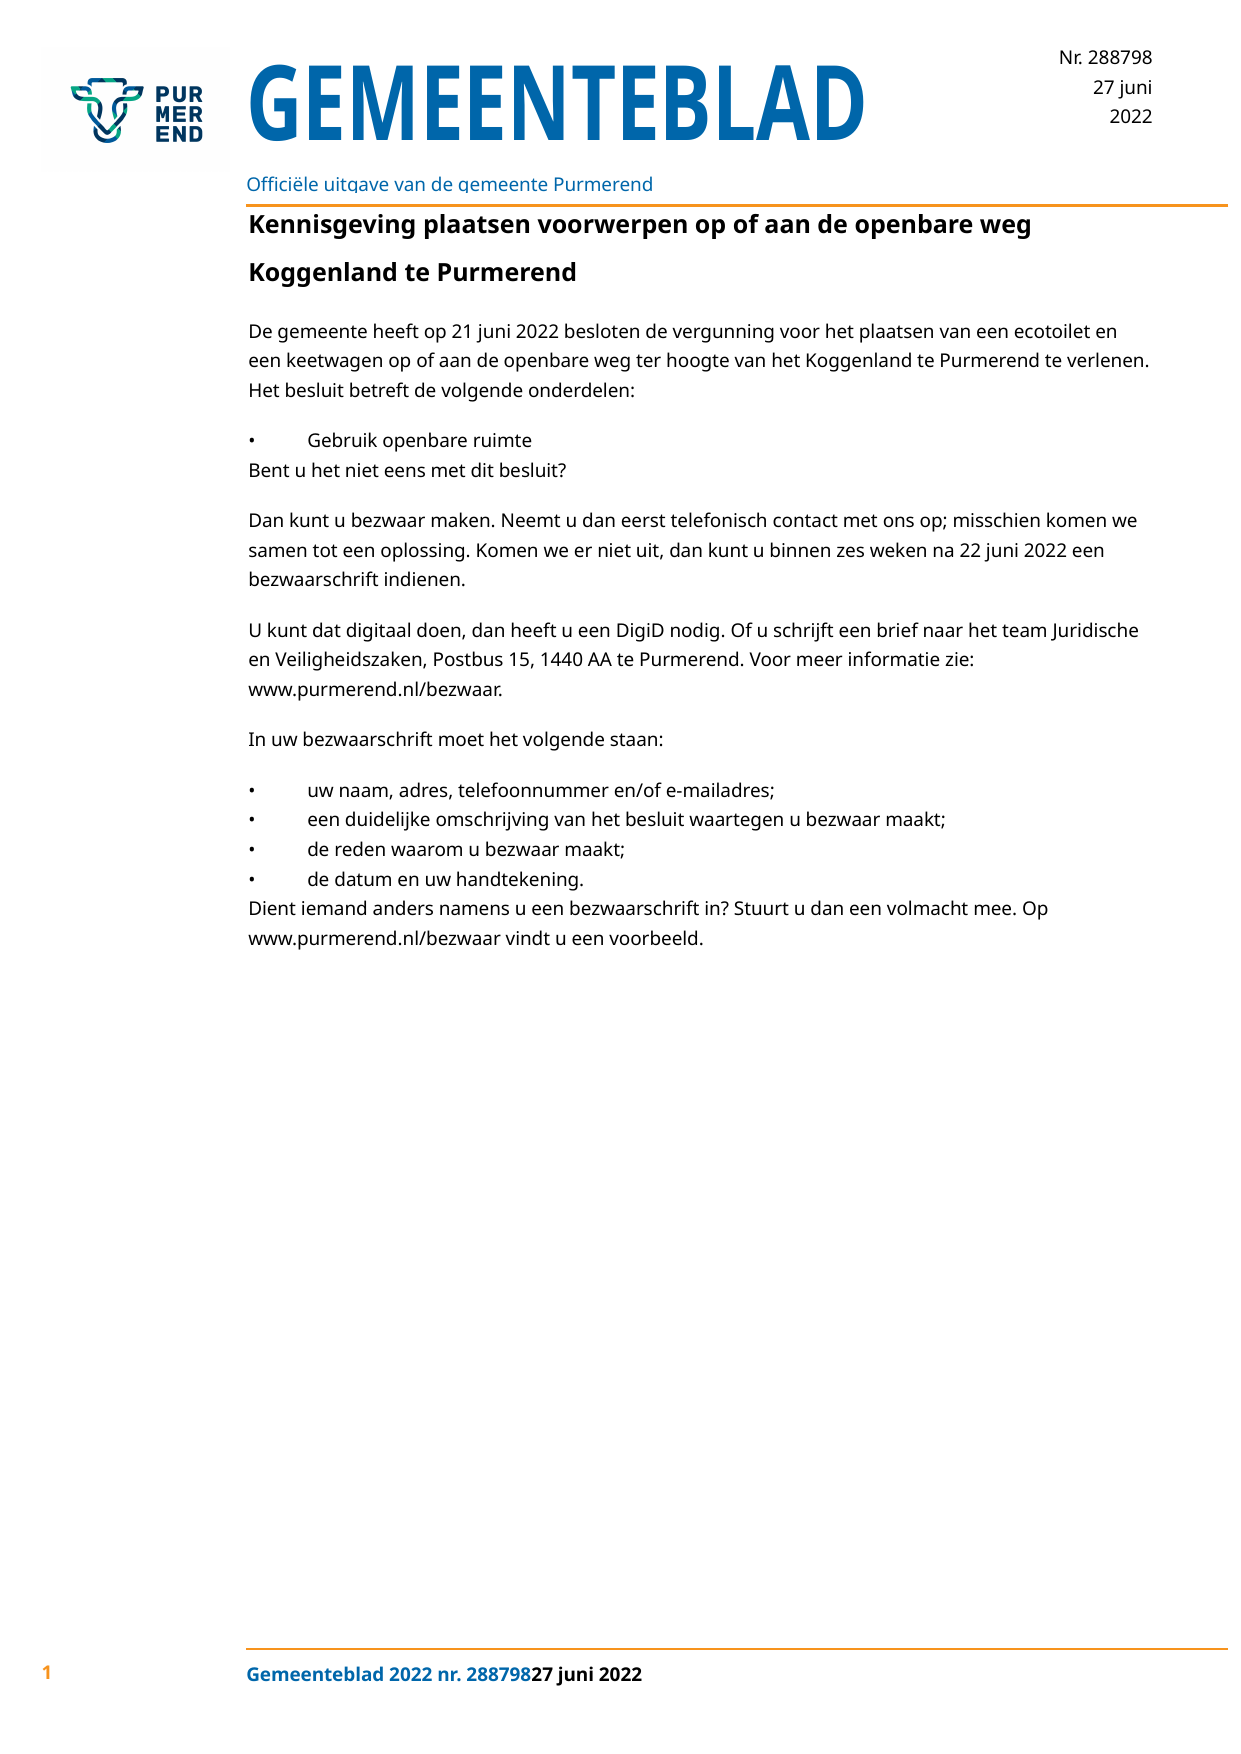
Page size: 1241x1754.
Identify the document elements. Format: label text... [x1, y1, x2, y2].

text Dient iemand anders namens u een bezwaarschrift in? Stuurt u dan een volmacht mee. Op www.purmerend.nl/bezwaar vindt u een voorbeeld. [248, 895, 1152, 951]
text Kennisgeving plaatsen voorwerpen op of aan de openbare weg Koggenland te Purmerend [248, 207, 1152, 288]
list de reden waarom u bezwaar maakt; [248, 836, 1152, 862]
picture [41, 47, 231, 172]
text U kunt dat digitaal doen, dan heeft u een DigiD nodig. Of u schrijft een brief naar het team Juridische en Veiligheidszaken, Postbus 15, 1440 AA te Purmerend. Voor meer informatie zie: www.purmerend.nl/bezwaar. [248, 617, 1152, 702]
list Gebruik openbare ruimte [248, 427, 1152, 453]
text Bent u het niet eens met dit besluit? [248, 457, 1152, 483]
text De gemeente heeft op 21 juni 2022 besloten de vergunning voor het plaatsen van een ecotoilet en een keetwagen op of aan de openbare weg ter hoogte van het Koggenland te Purmerend te verlenen. Het besluit betreft de volgende onderdelen: [248, 318, 1152, 403]
text In uw bezwaarschrift moet het volgende staan: [248, 727, 1152, 752]
text Dan kunt u bezwaar maken. Neemt u dan eerst telefonisch contact met ons op; misschien komen we samen tot een oplossing. Komen we er niet uit, dan kunt u binnen zes weken na 22 juni 2022 een bezwaarschrift indienen. [248, 507, 1152, 592]
list uw naam, adres, telefoonnummer en/of e-mailadres; [248, 777, 1152, 803]
list een duidelijke omschrijving van het besluit waartegen u bezwaar maakt; [248, 807, 1152, 832]
list de datum en uw handtekening. [248, 866, 1152, 892]
